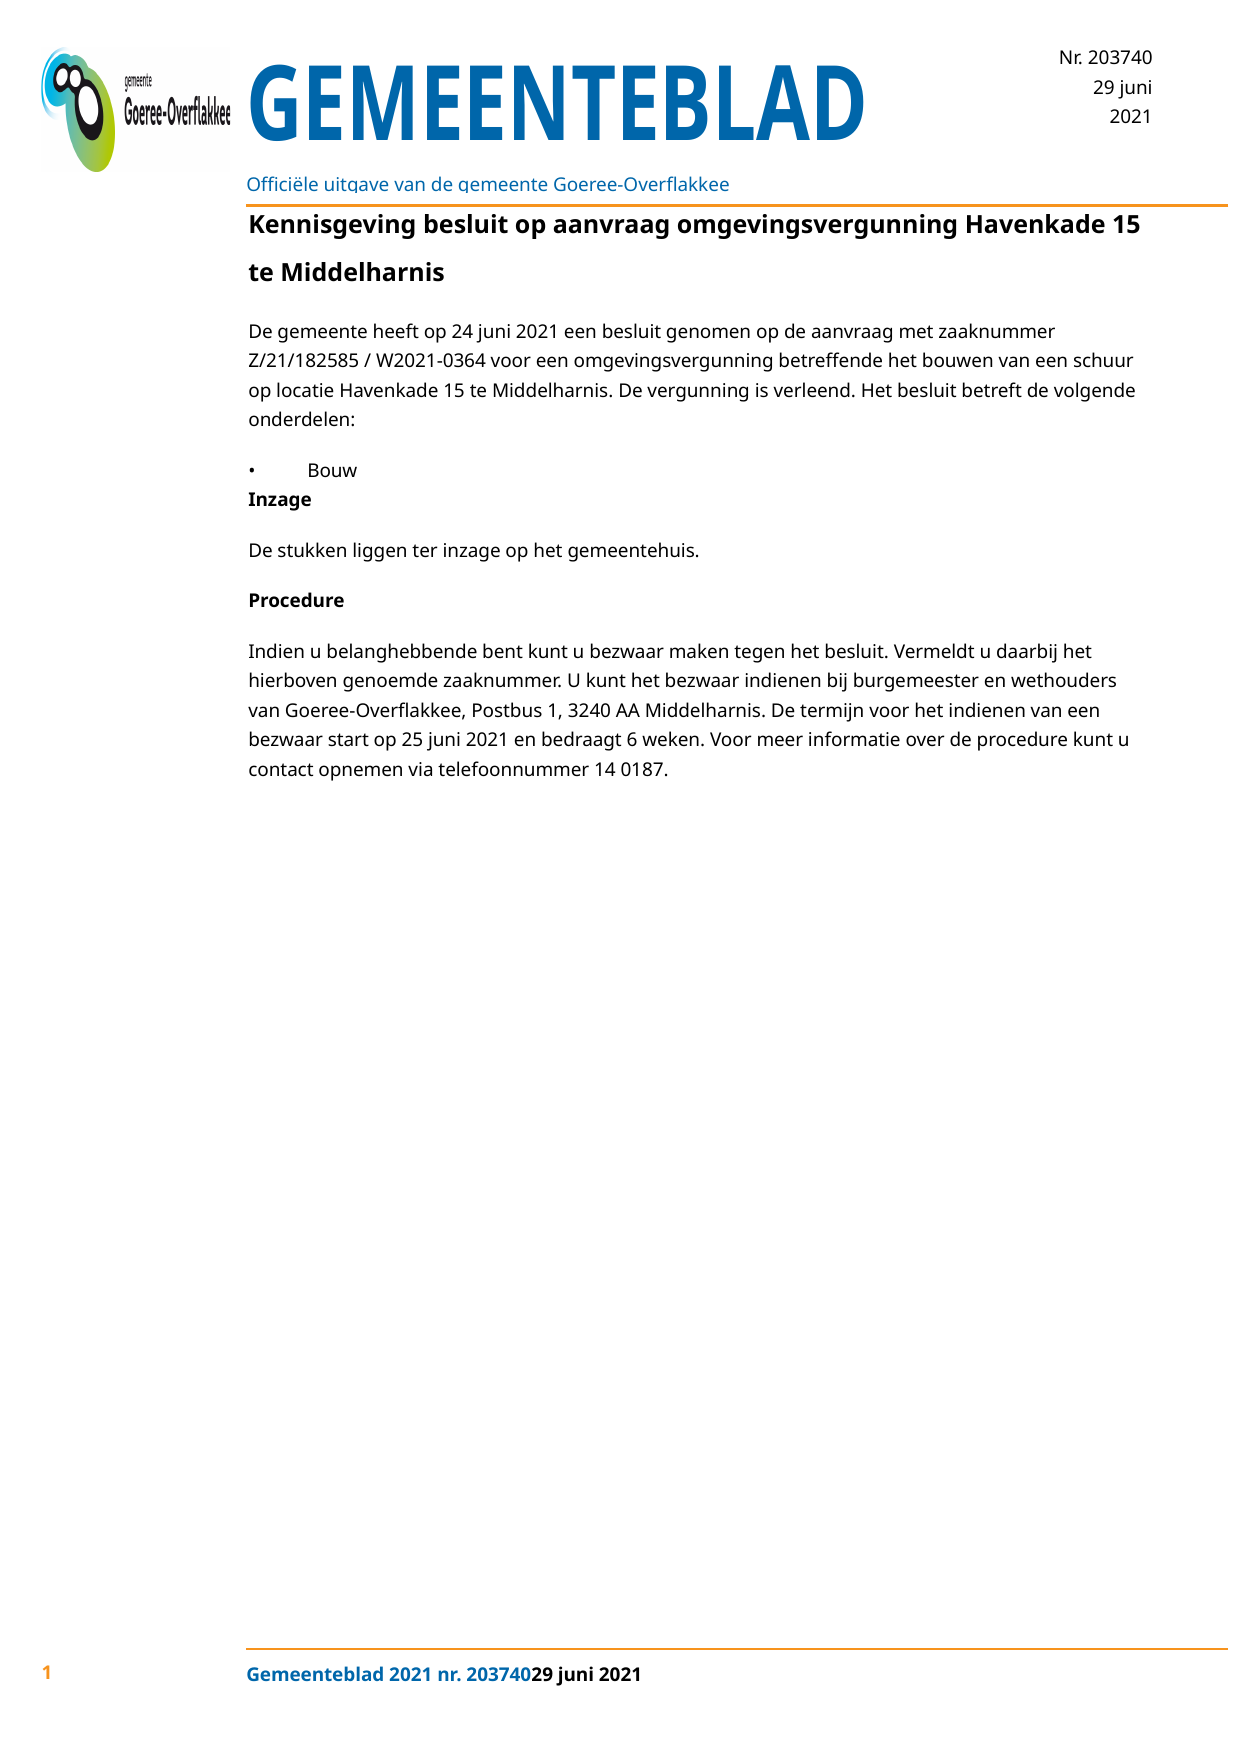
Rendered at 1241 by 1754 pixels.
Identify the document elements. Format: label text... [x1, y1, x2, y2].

text De stukken liggen ter inzage op het gemeentehuis. [248, 537, 1152, 563]
text De gemeente heeft op 24 juni 2021 een besluit genomen op de aanvraag met zaaknummer Z/21/182585 / W2021-0364 voor een omgevingsvergunning betreffende het bouwen van een schuur op locatie Havenkade 15 te Middelharnis. De vergunning is verleend. Het besluit betreft de volgende onderdelen: [248, 318, 1152, 432]
text Procedure [248, 587, 1152, 613]
picture [41, 47, 231, 172]
list Bouw [248, 457, 1152, 483]
text Inzage [248, 487, 1152, 512]
text Kennisgeving besluit op aanvraag omgevingsvergunning Havenkade 15 te Middelharnis [248, 207, 1152, 288]
text Indien u belanghebbende bent kunt u bezwaar maken tegen het besluit. Vermeldt u daarbij het hierboven genoemde zaaknummer. U kunt het bezwaar indienen bij burgemeester en wethouders van Goeree-Overflakkee, Postbus 1, 3240 AA Middelharnis. De termijn voor het indienen van een bezwaar start op 25 juni 2021 en bedraagt 6 weken. Voor meer informatie over de procedure kunt u contact opnemen via telefoonnummer 14 0187. [248, 638, 1152, 782]
